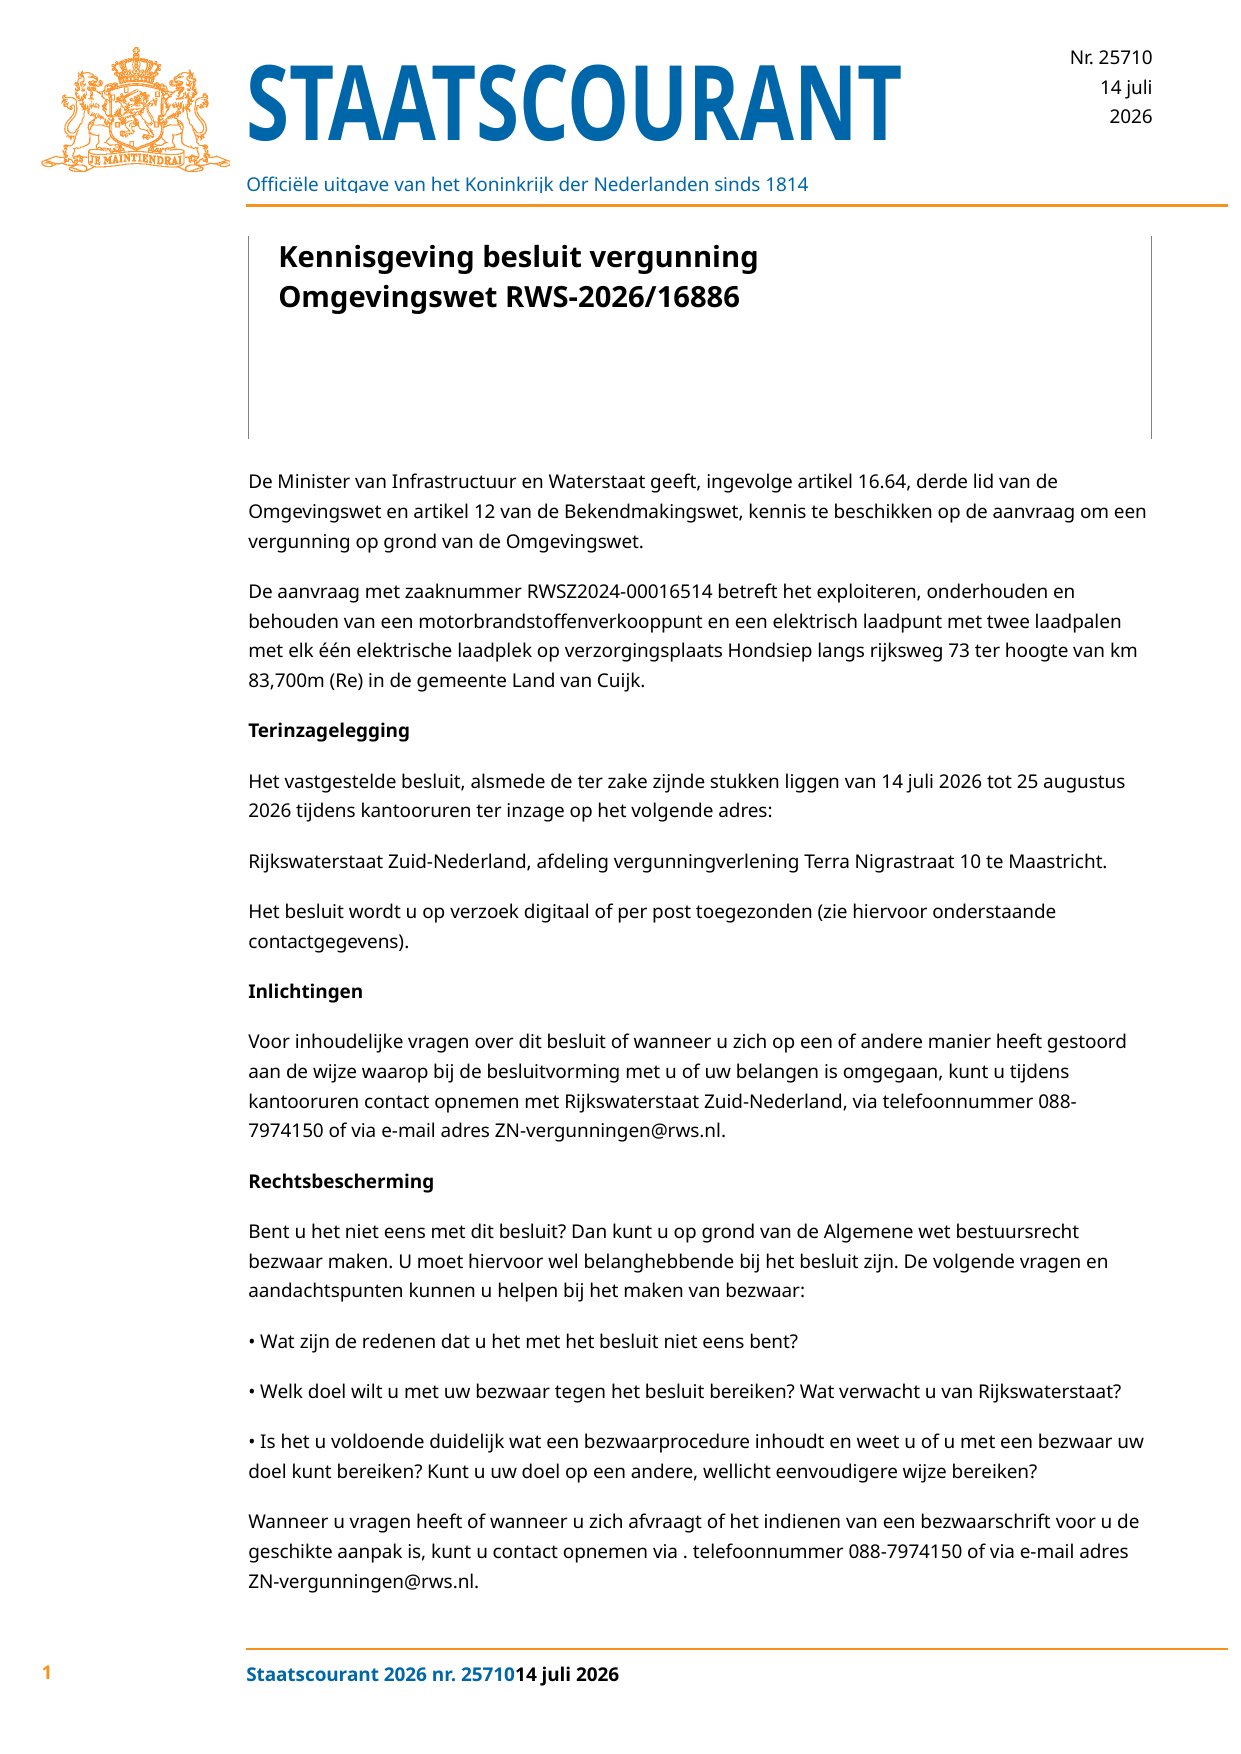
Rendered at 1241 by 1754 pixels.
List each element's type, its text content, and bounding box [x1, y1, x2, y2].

table_header [1090, 236, 1151, 413]
text Wanneer u vragen heeft of wanneer u zich afvraagt of het indienen van een bezwaarschrift voor u de geschikte aanpak is, kunt u contact opnemen via . telefoonnummer 088-7974150 of via e-mail adres ZN-vergunningen@rws.nl. [248, 1509, 1152, 1593]
text Bent u het niet eens met dit besluit? Dan kunt u op grond van de Algemene wet bestuursrecht bezwaar maken. U moet hiervoor wel belanghebbende bij het besluit zijn. De volgende vragen en aandachtspunten kunnen u helpen bij het maken van bezwaar: [248, 1218, 1152, 1303]
text De Minister van Infrastructuur en Waterstaat geeft, ingevolge artikel 16.64, derde lid van de Omgevingswet en artikel 12 van de Bekendmakingswet, kennis te beschikken op de aanvraag om een vergunning op grond van de Omgevingswet. [248, 469, 1152, 553]
text Het vastgestelde besluit, alsmede de ter zake zijnde stukken liggen van 14 juli 2026 tot 25 augustus 2026 tijdens kantooruren ter inzage op het volgende adres: [248, 768, 1152, 823]
text • Welk doel wilt u met uw bezwaar tegen het besluit bereiken? Wat verwacht u van Rijkswaterstaat? [248, 1378, 1152, 1404]
text Rechtsbescherming [248, 1168, 1152, 1193]
table_header [850, 236, 912, 413]
text Rijkswaterstaat Zuid-Nederland, afdeling vergunningverlening Terra Nigrastraat 10 te Maastricht. [248, 848, 1152, 873]
text Terinzagelegging [248, 717, 1152, 743]
text Voor inhoudelijke vragen over dit besluit of wanneer u zich op een of andere manier heeft gestoord aan de wijze waarop bij de besluitvorming met u of uw belangen is omgegaan, kunt u tijdens kantooruren contact opnemen met Rijkswaterstaat Zuid-Nederland, via telefoonnummer 088-7974150 of via e-mail adres ZN-vergunningen@rws.nl. [248, 1029, 1152, 1143]
table_header Kennisgeving besluit vergunning Omgevingswet RWS-2026/16886 [249, 236, 850, 439]
text Inlichtingen [248, 978, 1152, 1004]
text • Is het u voldoende duidelijk wat een bezwaarprocedure inhoudt en weet u of u met een bezwaar uw doel kunt bereiken? Kunt u uw doel op een andere, wellicht eenvoudigere wijze bereiken? [248, 1429, 1152, 1484]
table_header [850, 414, 1151, 439]
picture [41, 47, 231, 172]
text Het besluit wordt u op verzoek digitaal of per post toegezonden (zie hiervoor onderstaande contactgegevens). [248, 898, 1152, 953]
picture [912, 236, 1090, 414]
text De aanvraag met zaaknummer RWSZ2024-00016514 betreft het exploiteren, onderhouden en behouden van een motorbrandstoffenverkooppunt en een elektrisch laadpunt met twee laadpalen met elk één elektrische laadplek op verzorgingsplaats Hondsiep langs rijksweg 73 ter hoogte van km 83,700m (Re) in de gemeente Land van Cuijk. [248, 578, 1152, 693]
text • Wat zijn de redenen dat u het met het besluit niet eens bent? [248, 1328, 1152, 1353]
